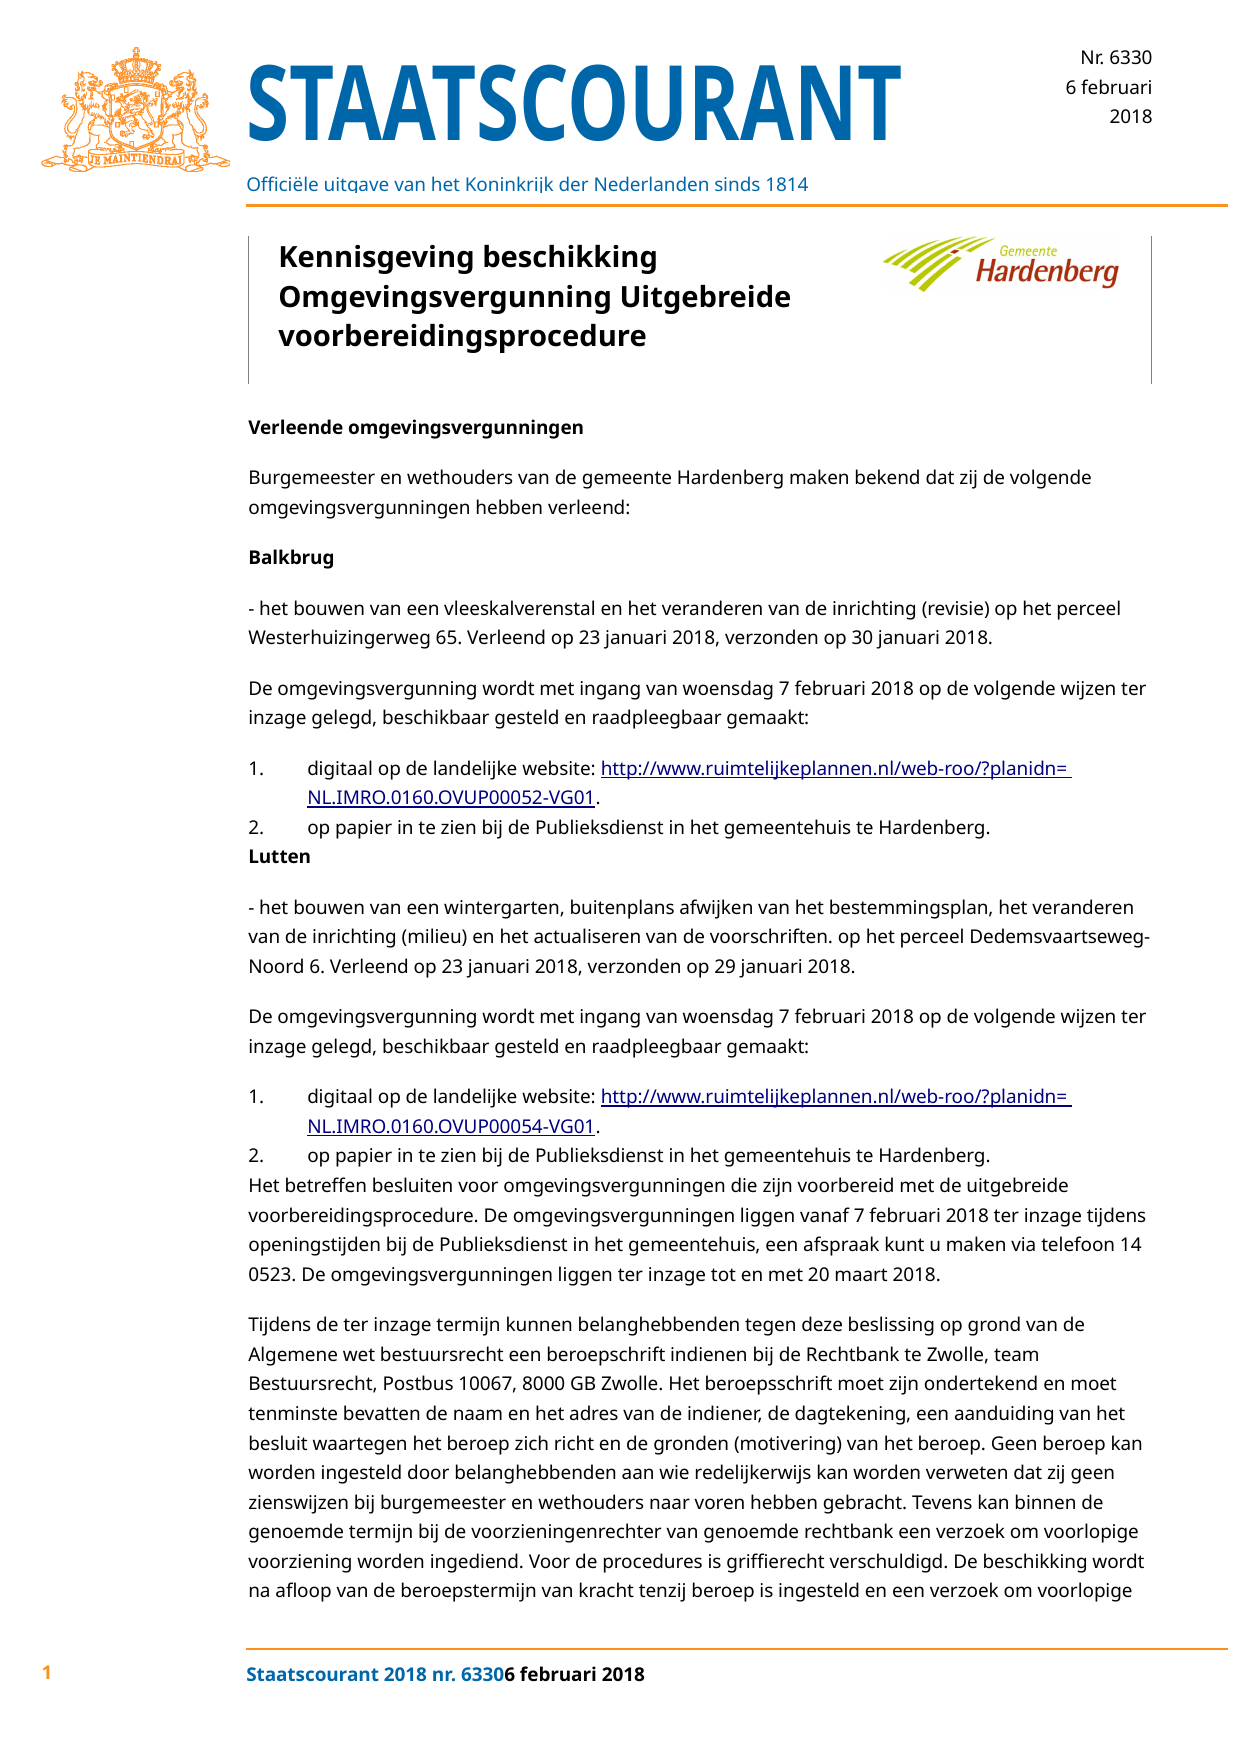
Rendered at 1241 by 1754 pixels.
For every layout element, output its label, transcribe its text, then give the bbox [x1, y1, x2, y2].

list digitaal op de landelijke website: http://www.ruimtelijkeplannen.nl/web-roo/?planidn= NL.IMRO.0160.OVUP00054-VG01. [248, 1083, 1152, 1139]
text Tijdens de ter inzage termijn kunnen belanghebbenden tegen deze beslissing op grond van de Algemene wet bestuursrecht een beroepschrift indienen bij de Rechtbank te Zwolle, team Bestuursrecht, Postbus 10067, 8000 GB Zwolle. Het beroepsschrift moet zijn ondertekend en moet tenminste bevatten de naam en het adres van de indiener, de dagtekening, een aanduiding van het besluit waartegen het beroep zich richt en de gronden (motivering) van het beroep. Geen beroep kan worden ingesteld door belanghebbenden aan wie redelijkerwijs kan worden verweten dat zij geen zienswijzen bij burgemeester en wethouders naar voren hebben gebracht. Tevens kan binnen de genoemde termijn bij de voorzieningenrechter van genoemde rechtbank een verzoek om voorlopige voorziening worden ingediend. Voor de procedures is griffierecht verschuldigd. De beschikking wordt na afloop van de beroepstermijn van kracht tenzij beroep is ingesteld en een verzoek om voorlopige [248, 1311, 1152, 1603]
list digitaal op de landelijke website: http://www.ruimtelijkeplannen.nl/web-roo/?planidn= NL.IMRO.0160.OVUP00052-VG01. [248, 755, 1152, 810]
text Verleende omgevingsvergunningen [248, 414, 1152, 440]
text Lutten [248, 843, 1152, 869]
list op papier in te zien bij de Publieksdienst in het gemeentehuis te Hardenberg. [248, 1143, 1152, 1168]
text De omgevingsvergunning wordt met ingang van woensdag 7 februari 2018 op de volgende wijzen ter inzage gelegd, beschikbaar gesteld en raadpleegbaar gemaakt: [248, 675, 1152, 730]
list op papier in te zien bij de Publieksdienst in het gemeentehuis te Hardenberg. [248, 814, 1152, 840]
table_header [850, 236, 1151, 384]
text Balkbrug [248, 544, 1152, 570]
text Het betreffen besluiten voor omgevingsvergunningen die zijn voorbereid met de uitgebreide voorbereidingsprocedure. De omgevingsvergunningen liggen vanaf 7 februari 2018 ter inzage tijdens openingstijden bij de Publieksdienst in het gemeentehuis, een afspraak kunt u maken via telefoon 14 0523. De omgevingsvergunningen liggen ter inzage tot en met 20 maart 2018. [248, 1172, 1152, 1287]
text Burgemeester en wethouders van de gemeente Hardenberg maken bekend dat zij de volgende omgevingsvergunningen hebben verleend: [248, 464, 1152, 520]
text - het bouwen van een wintergarten, buitenplans afwijken van het bestemmingsplan, het veranderen van de inrichting (milieu) en het actualiseren van de voorschriften. op het perceel Dedemsvaartseweg-Noord 6. Verleend op 23 januari 2018, verzonden op 29 januari 2018. [248, 894, 1152, 979]
table_header Kennisgeving beschikking Omgevingsvergunning Uitgebreide voorbereidingsprocedure [249, 236, 850, 384]
text - het bouwen van een vleeskalverenstal en het veranderen van de inrichting (revisie) op het perceel Westerhuizingerweg 65. Verleend op 23 januari 2018, verzonden op 30 januari 2018. [248, 595, 1152, 650]
picture [882, 236, 1119, 292]
picture [41, 47, 231, 172]
text De omgevingsvergunning wordt met ingang van woensdag 7 februari 2018 op de volgende wijzen ter inzage gelegd, beschikbaar gesteld en raadpleegbaar gemaakt: [248, 1003, 1152, 1059]
